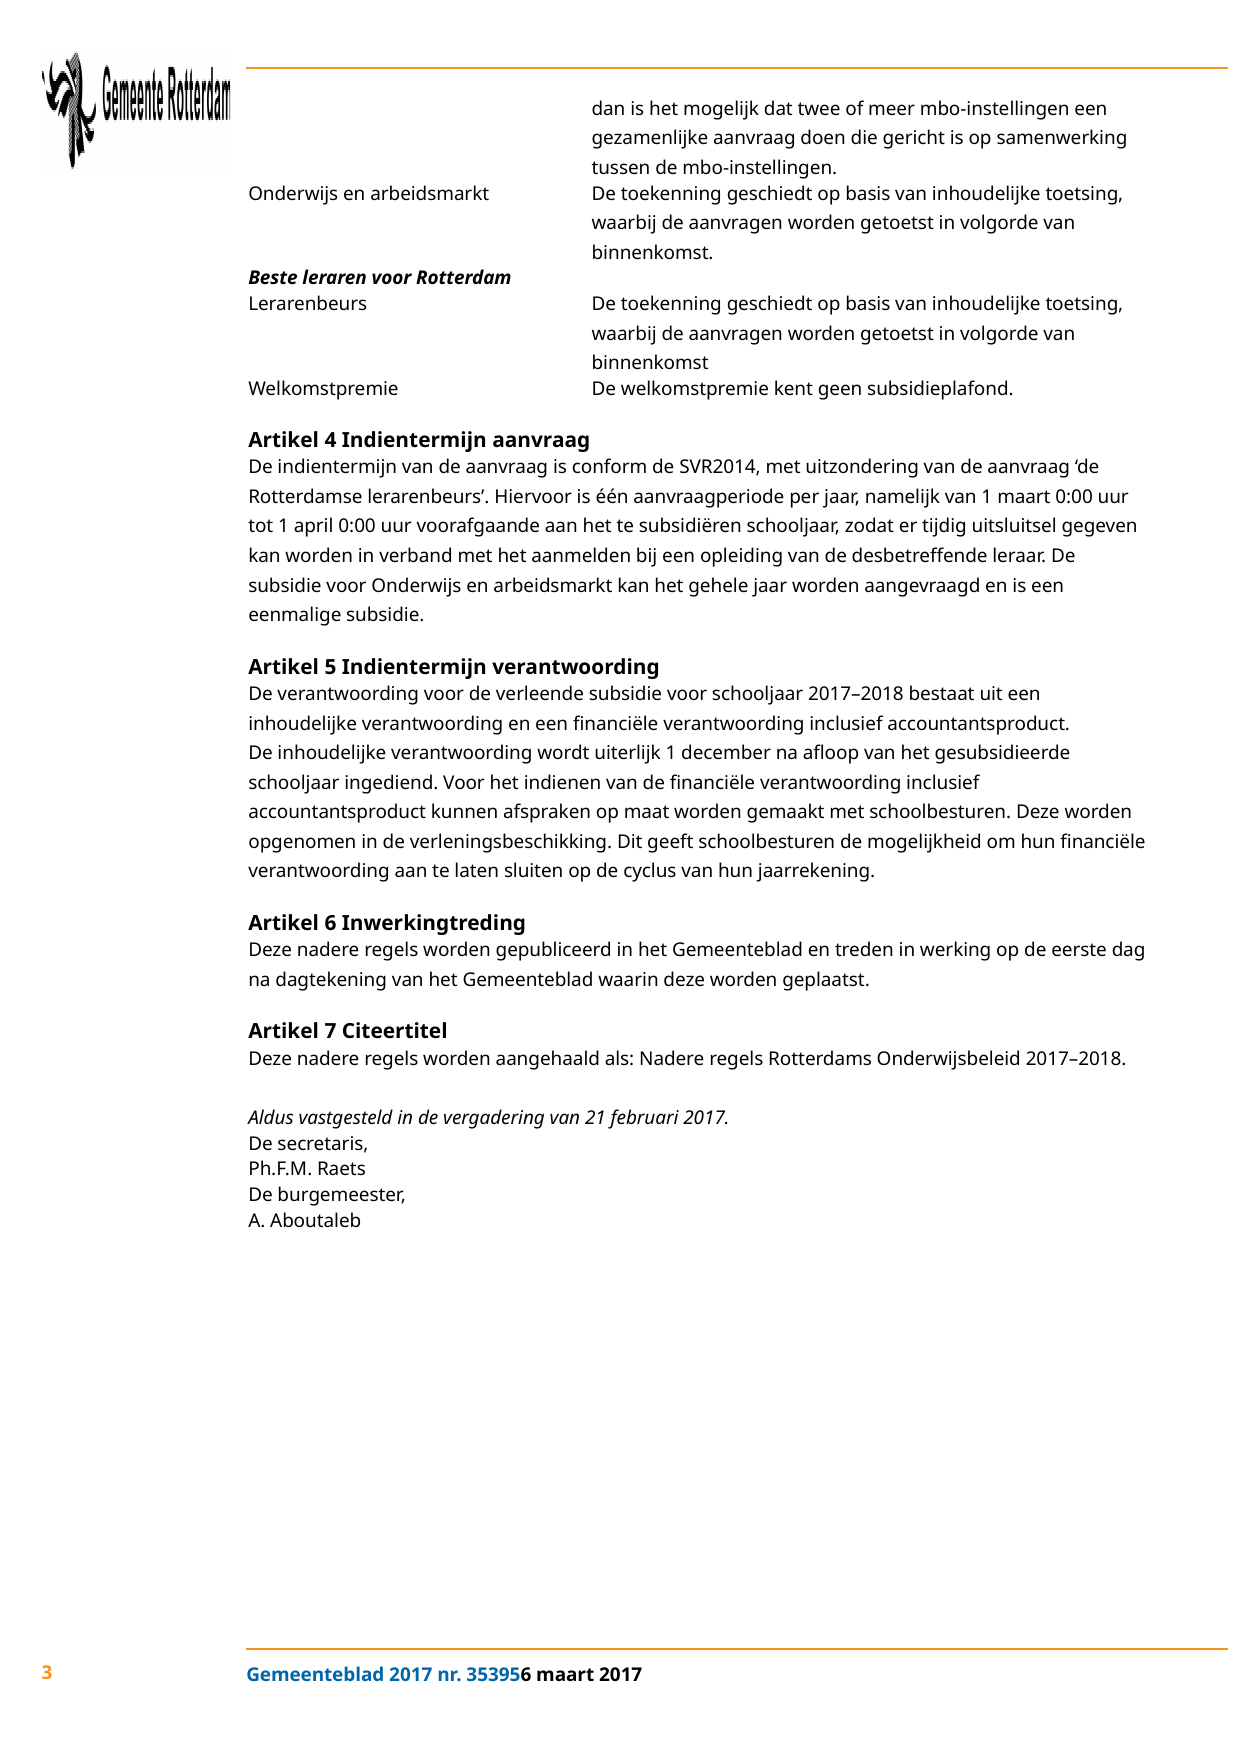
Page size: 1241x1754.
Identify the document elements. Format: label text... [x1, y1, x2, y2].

text A. Aboutaleb [248, 1207, 1152, 1233]
text Aldus vastgesteld in de vergadering van 21 februari 2017. [248, 1104, 1152, 1130]
text De burgemeester, [248, 1181, 1152, 1207]
picture [41, 47, 231, 172]
table_cell De welkomstpremie kent geen subsidieplafond. [591, 375, 1152, 401]
text De indientermijn van de aanvraag is conform de SVR2014, met uitzondering van de aanvraag ‘de Rotterdamse lerarenbeurs’. Hiervoor is één aanvraagperiode per jaar, namelijk van 1 maart 0:00 uur tot 1 april 0:00 uur voorafgaande aan het te subsidiëren schooljaar, zodat er tijdig uitsluitsel gegeven kan worden in verband met het aanmelden bij een opleiding van de desbetreffende leraar. De subsidie voor Onderwijs en arbeidsmarkt kan het gehele jaar worden aangevraagd en is een eenmalige subsidie. [248, 453, 1152, 627]
table_cell Onderwijs en arbeidsmarkt [248, 180, 591, 264]
text Ph.F.M. Raets [248, 1156, 1152, 1181]
text Artikel 7 Citeertitel [248, 1017, 1152, 1045]
table_cell De toekenning geschiedt op basis van inhoudelijke toetsing, waarbij de aanvragen worden getoetst in volgorde van binnenkomst [591, 290, 1152, 375]
table_cell Beste leraren voor Rotterdam [248, 265, 1152, 290]
table_cell Lerarenbeurs [248, 290, 591, 375]
text Artikel 4 Indientermijn aanvraag [248, 425, 1152, 453]
text De verantwoording voor de verleende subsidie voor schooljaar 2017–2018 bestaat uit een inhoudelijke verantwoording en een financiële verantwoording inclusief accountantsproduct. [248, 680, 1152, 736]
table_cell dan is het mogelijk dat twee of meer mbo-instellingen een gezamenlijke aanvraag doen die gericht is op samenwerking tussen de mbo-instellingen. [591, 95, 1152, 180]
table_cell De toekenning geschiedt op basis van inhoudelijke toetsing, waarbij de aanvragen worden getoetst in volgorde van binnenkomst. [591, 180, 1152, 264]
text Artikel 6 Inwerkingtreding [248, 908, 1152, 937]
text Deze nadere regels worden aangehaald als: Nadere regels Rotterdams Onderwijsbeleid 2017–2018. [248, 1045, 1152, 1071]
table_cell [248, 95, 591, 180]
text De secretaris, [248, 1130, 1152, 1156]
text De inhoudelijke verantwoording wordt uiterlijk 1 december na afloop van het gesubsidieerde schooljaar ingediend. Voor het indienen van de financiële verantwoording inclusief accountantsproduct kunnen afspraken op maat worden gemaakt met schoolbesturen. Deze worden opgenomen in de verleningsbeschikking. Dit geeft schoolbesturen de mogelijkheid om hun financiële verantwoording aan te laten sluiten op de cyclus van hun jaarrekening. [248, 739, 1152, 883]
table_cell Welkomstpremie [248, 375, 591, 401]
text Artikel 5 Indientermijn verantwoording [248, 652, 1152, 680]
text Deze nadere regels worden gepubliceerd in het Gemeenteblad en treden in werking op de eerste dag na dagtekening van het Gemeenteblad waarin deze worden geplaatst. [248, 937, 1152, 992]
